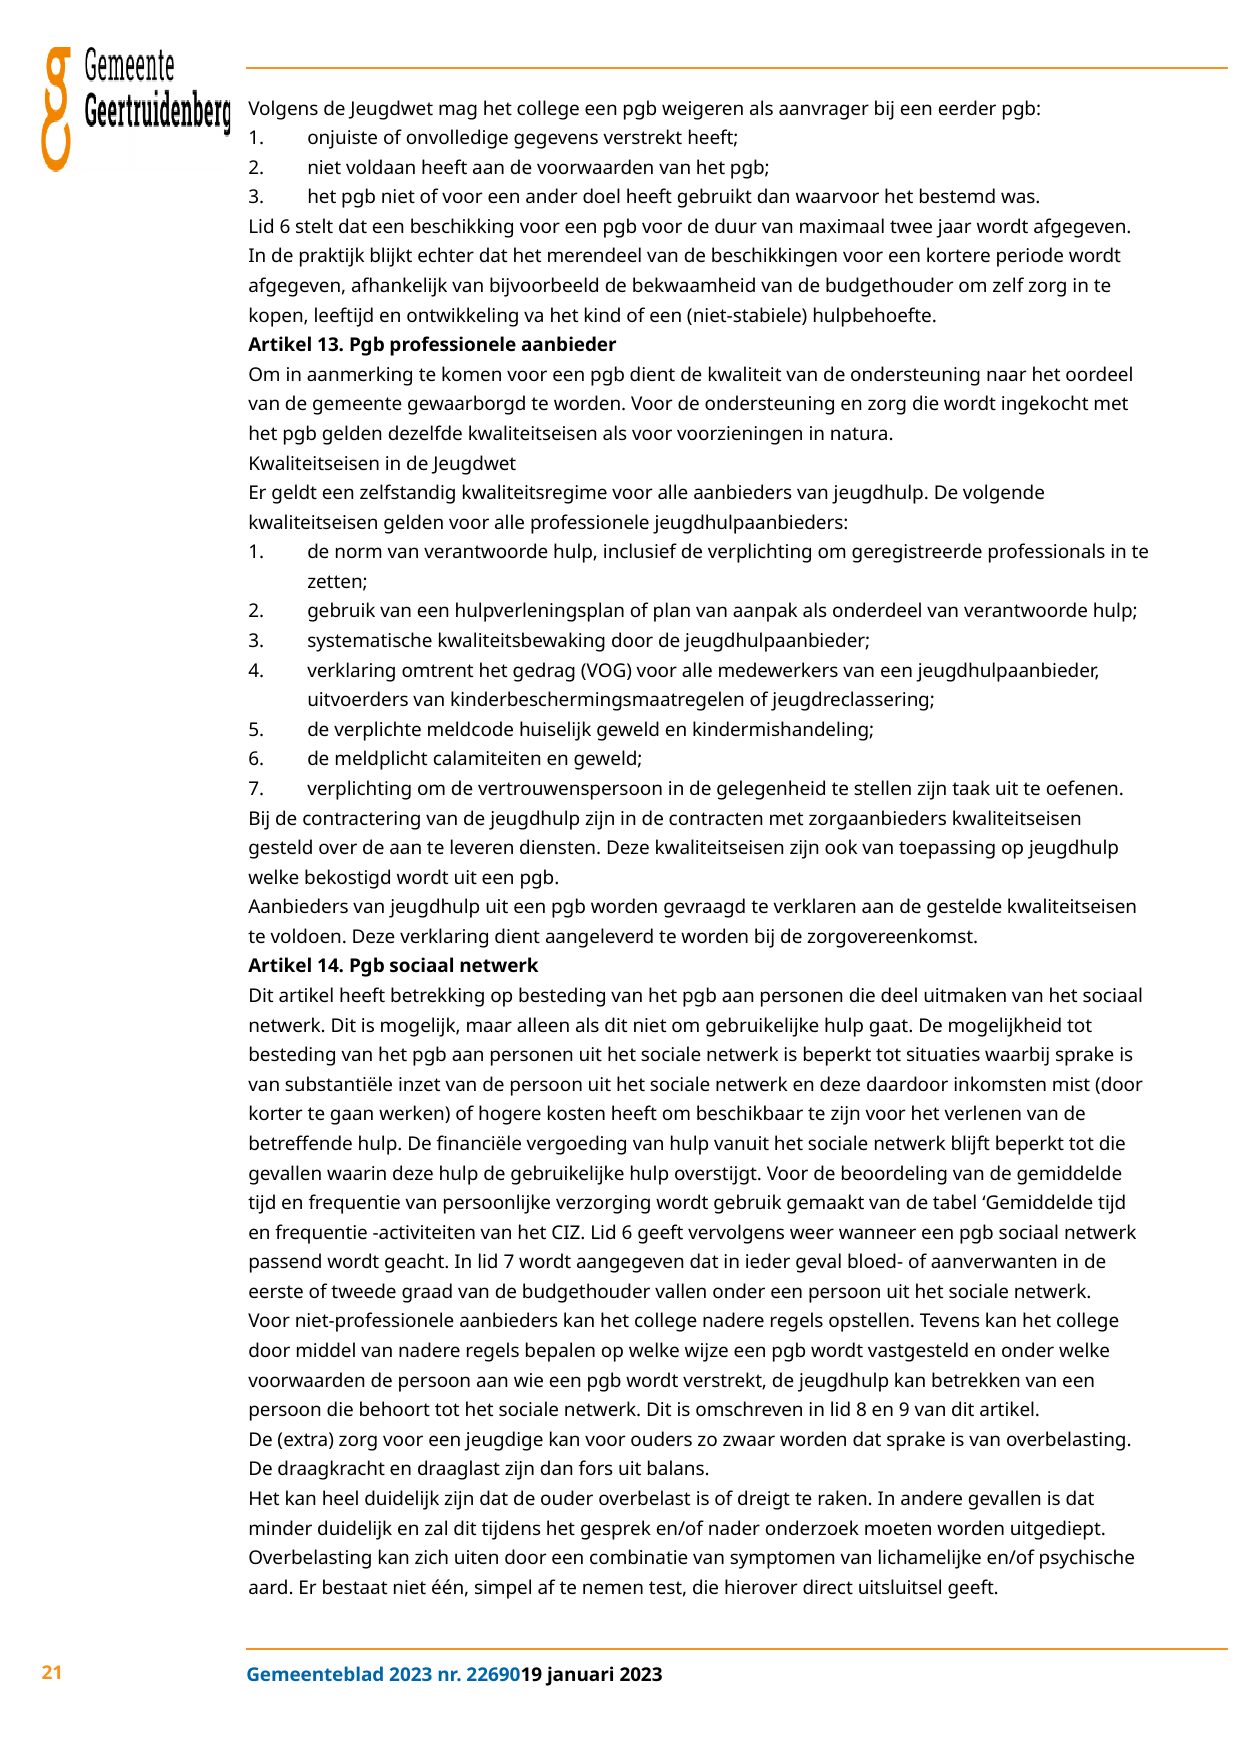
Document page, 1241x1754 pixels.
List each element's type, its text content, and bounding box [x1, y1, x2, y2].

text Volgens de Jeugdwet mag het college een pgb weigeren als aanvrager bij een eerder pgb: [248, 95, 1152, 121]
text De (extra) zorg voor een jeugdige kan voor ouders zo zwaar worden dat sprake is van overbelasting. De draagkracht en draaglast zijn dan fors uit balans. [248, 1426, 1152, 1481]
text Het kan heel duidelijk zijn dat de ouder overbelast is of dreigt te raken. In andere gevallen is dat minder duidelijk en zal dit tijdens het gesprek en/of nader onderzoek moeten worden uitgediept. Overbelasting kan zich uiten door een combinatie van symptomen van lichamelijke en/of psychische aard. Er bestaat niet één, simpel af te nemen test, die hierover direct uitsluitsel geeft. [248, 1485, 1152, 1600]
list de norm van verantwoorde hulp, inclusief de verplichting om geregistreerde professionals in te zetten; [248, 538, 1152, 594]
list de verplichte meldcode huiselijk geweld en kindermishandeling; [248, 716, 1152, 742]
list systematische kwaliteitsbewaking door de jeugdhulpaanbieder; [248, 627, 1152, 653]
picture [41, 47, 231, 172]
text Artikel 13. Pgb professionele aanbieder [248, 331, 1152, 357]
list het pgb niet of voor een ander doel heeft gebruikt dan waarvoor het bestemd was. [248, 183, 1152, 209]
list verklaring omtrent het gedrag (VOG) voor alle medewerkers van een jeugdhulpaanbieder, uitvoerders van kinderbeschermingsmaatregelen of jeugdreclassering; [248, 657, 1152, 712]
text Om in aanmerking te komen voor een pgb dient de kwaliteit van de ondersteuning naar het oordeel van de gemeente gewaarborgd te worden. Voor de ondersteuning en zorg die wordt ingekocht met het pgb gelden dezelfde kwaliteitseisen als voor voorzieningen in natura. [248, 361, 1152, 446]
text Aanbieders van jeugdhulp uit een pgb worden gevraagd te verklaren aan de gestelde kwaliteitseisen te voldoen. Deze verklaring dient aangeleverd te worden bij de zorgovereenkomst. [248, 893, 1152, 949]
text Bij de contractering van de jeugdhulp zijn in de contracten met zorgaanbieders kwaliteitseisen gesteld over de aan te leveren diensten. Deze kwaliteitseisen zijn ook van toepassing op jeugdhulp welke bekostigd wordt uit een pgb. [248, 805, 1152, 890]
text Artikel 14. Pgb sociaal netwerk [248, 953, 1152, 978]
list de meldplicht calamiteiten en geweld; [248, 746, 1152, 771]
text Er geldt een zelfstandig kwaliteitsregime voor alle aanbieders van jeugdhulp. De volgende kwaliteitseisen gelden voor alle professionele jeugdhulpaanbieders: [248, 479, 1152, 535]
text Voor niet-professionele aanbieders kan het college nadere regels opstellen. Tevens kan het college door middel van nadere regels bepalen op welke wijze een pgb wordt vastgesteld en onder welke voorwaarden de persoon aan wie een pgb wordt verstrekt, de jeugdhulp kan betrekken van een persoon die behoort tot het sociale netwerk. Dit is omschreven in lid 8 en 9 van dit artikel. [248, 1308, 1152, 1422]
text Dit artikel heeft betrekking op besteding van het pgb aan personen die deel uitmaken van het sociaal netwerk. Dit is mogelijk, maar alleen als dit niet om gebruikelijke hulp gaat. De mogelijkheid tot besteding van het pgb aan personen uit het sociale netwerk is beperkt tot situaties waarbij sprake is van substantiële inzet van de persoon uit het sociale netwerk en deze daardoor inkomsten mist (door korter te gaan werken) of hogere kosten heeft om beschikbaar te zijn voor het verlenen van de betreffende hulp. De financiële vergoeding van hulp vanuit het sociale netwerk blijft beperkt tot die gevallen waarin deze hulp de gebruikelijke hulp overstijgt. Voor de beoordeling van de gemiddelde tijd en frequentie van persoonlijke verzorging wordt gebruik gemaakt van de tabel ‘Gemiddelde tijd en frequentie -activiteiten van het CIZ. Lid 6 geeft vervolgens weer wanneer een pgb sociaal netwerk passend wordt geacht. In lid 7 wordt aangegeven dat in ieder geval bloed- of aanverwanten in de eerste of tweede graad van de budgethouder vallen onder een persoon uit het sociale netwerk. [248, 982, 1152, 1304]
text Lid 6 stelt dat een beschikking voor een pgb voor de duur van maximaal twee jaar wordt afgegeven. In de praktijk blijkt echter dat het merendeel van de beschikkingen voor een kortere periode wordt afgegeven, afhankelijk van bijvoorbeeld de bekwaamheid van de budgethouder om zelf zorg in te kopen, leeftijd en ontwikkeling va het kind of een (niet-stabiele) hulpbehoefte. [248, 213, 1152, 328]
list verplichting om de vertrouwenspersoon in de gelegenheid te stellen zijn taak uit te oefenen. [248, 775, 1152, 801]
list gebruik van een hulpverleningsplan of plan van aanpak als onderdeel van verantwoorde hulp; [248, 598, 1152, 623]
list onjuiste of onvolledige gegevens verstrekt heeft; [248, 124, 1152, 150]
list niet voldaan heeft aan de voorwaarden van het pgb; [248, 154, 1152, 180]
text Kwaliteitseisen in de Jeugdwet [248, 450, 1152, 476]
